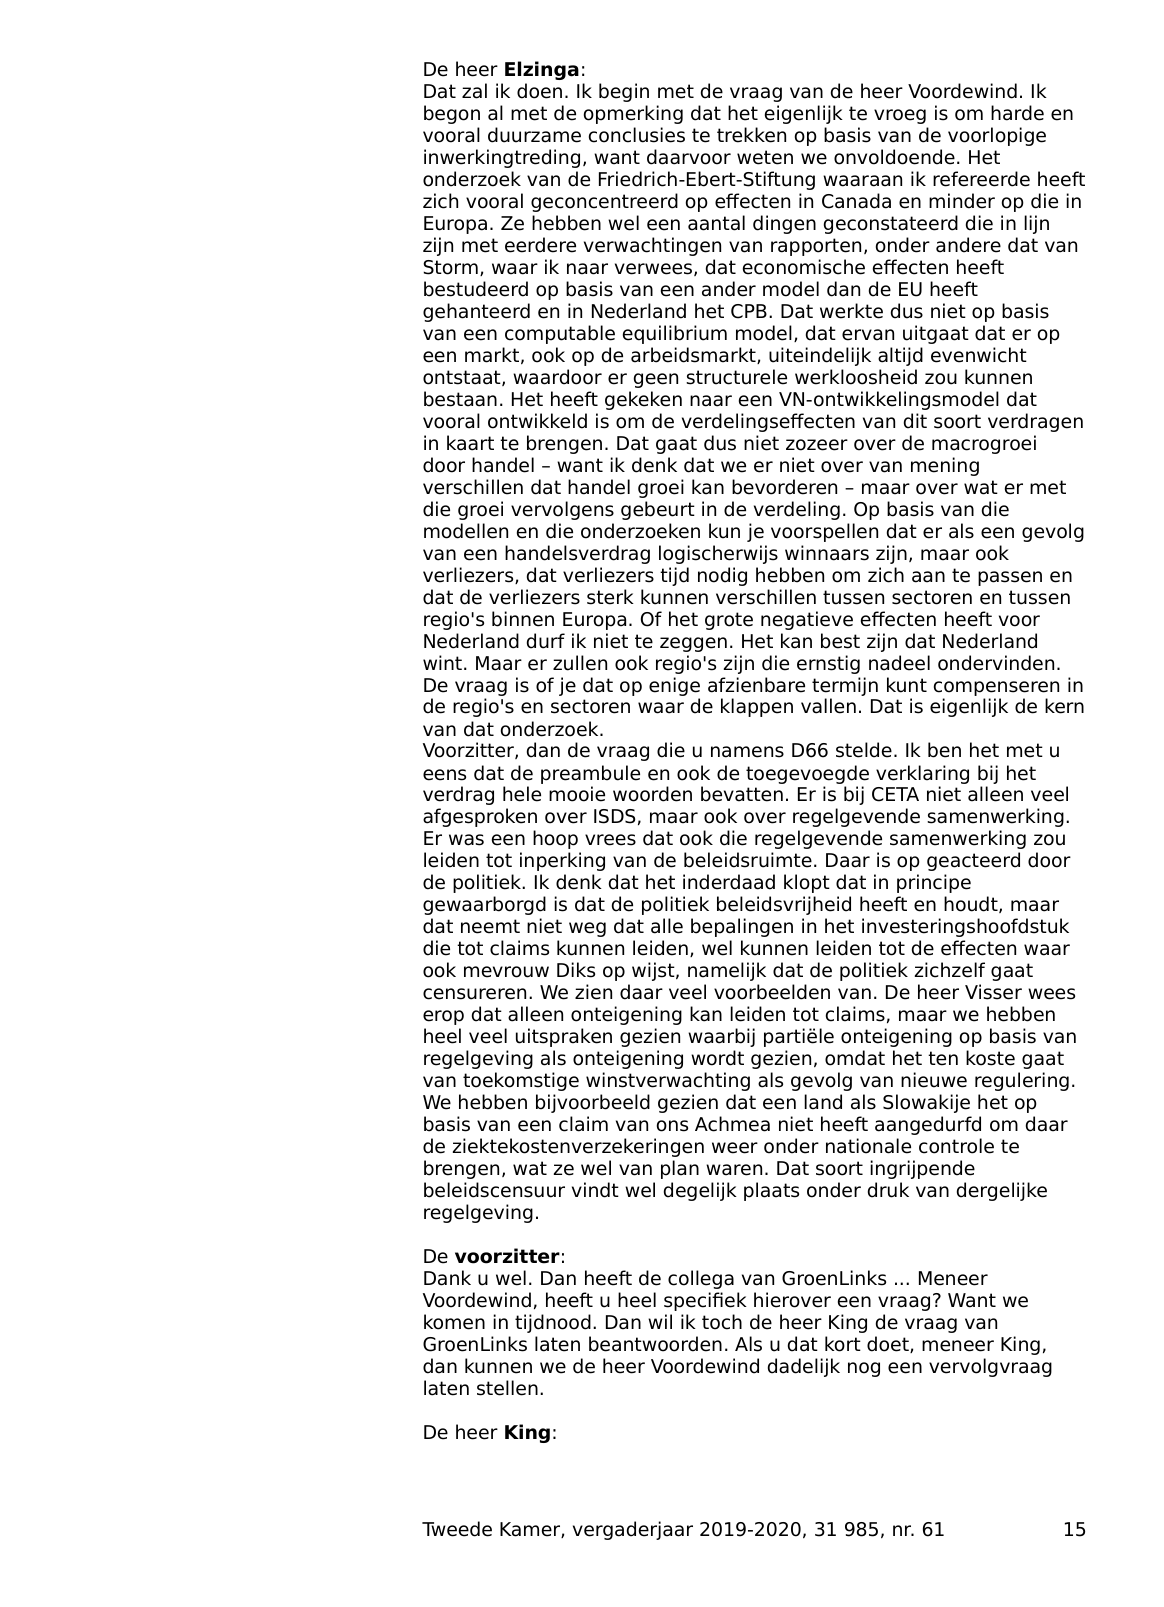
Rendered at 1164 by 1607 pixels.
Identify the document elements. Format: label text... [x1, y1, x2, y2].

text De heer Elzinga: [422, 59, 1087, 81]
text Dat zal ik doen. Ik begin met de vraag van de heer Voordewind. Ik begon al met de opmerking dat het eigenlijk te vroeg is om harde en vooral duurzame conclusies te trekken op basis van de voorlopige inwerkingtreding, want daarvoor weten we onvoldoende. Het onderzoek van de Friedrich-Ebert-Stiftung waaraan ik refereerde heeft zich vooral geconcentreerd op effecten in Canada en minder op die in Europa. Ze hebben wel een aantal dingen geconstateerd die in lijn zijn met eerdere verwachtingen van rapporten, onder andere dat van Storm, waar ik naar verwees, dat economische effecten heeft bestudeerd op basis van een ander model dan de EU heeft gehanteerd en in Nederland het CPB. Dat werkte dus niet op basis van een computable equilibrium model, dat ervan uitgaat dat er op een markt, ook op de arbeidsmarkt, uiteindelijk altijd evenwicht ontstaat, waardoor er geen structurele werkloosheid zou kunnen bestaan. Het heeft gekeken naar een VN-ontwikkelingsmodel dat vooral ontwikkeld is om de verdelingseffecten van dit soort verdragen in kaart te brengen. Dat gaat dus niet zozeer over de macrogroei door handel – want ik denk dat we er niet over van mening verschillen dat handel groei kan bevorderen – maar over wat er met die groei vervolgens gebeurt in de verdeling. Op basis van die modellen en die onderzoeken kun je voorspellen dat er als een gevolg van een handelsverdrag logischerwijs winnaars zijn, maar ook verliezers, dat verliezers tijd nodig hebben om zich aan te passen en dat de verliezers sterk kunnen verschillen tussen sectoren en tussen regio's binnen Europa. Of het grote negatieve effecten heeft voor Nederland durf ik niet te zeggen. Het kan best zijn dat Nederland wint. Maar er zullen ook regio's zijn die ernstig nadeel ondervinden. De vraag is of je dat op enige afzienbare termijn kunt compenseren in de regio's en sectoren waar de klappen vallen. Dat is eigenlijk de kern van dat onderzoek. [422, 81, 1087, 740]
text Dank u wel. Dan heeft de collega van GroenLinks ... Meneer Voordewind, heeft u heel specifiek hierover een vraag? Want we komen in tijdnood. Dan wil ik toch de heer King de vraag van GroenLinks laten beantwoorden. Als u dat kort doet, meneer King, dan kunnen we de heer Voordewind dadelijk nog een vervolgvraag laten stellen. [422, 1268, 1087, 1400]
text De voorzitter: [422, 1246, 1087, 1268]
text Voorzitter, dan de vraag die u namens D66 stelde. Ik ben het met u eens dat de preambule en ook de toegevoegde verklaring bij het verdrag hele mooie woorden bevatten. Er is bij CETA niet alleen veel afgesproken over ISDS, maar ook over regelgevende samenwerking. Er was een hoop vrees dat ook die regelgevende samenwerking zou leiden tot inperking van de beleidsruimte. Daar is op geacteerd door de politiek. Ik denk dat het inderdaad klopt dat in principe gewaarborgd is dat de politiek beleidsvrijheid heeft en houdt, maar dat neemt niet weg dat alle bepalingen in het investeringshoofdstuk die tot claims kunnen leiden, wel kunnen leiden tot de effecten waar ook mevrouw Diks op wijst, namelijk dat de politiek zichzelf gaat censureren. We zien daar veel voorbeelden van. De heer Visser wees erop dat alleen onteigening kan leiden tot claims, maar we hebben heel veel uitspraken gezien waarbij partiële onteigening op basis van regelgeving als onteigening wordt gezien, omdat het ten koste gaat van toekomstige winstverwachting als gevolg van nieuwe regulering. We hebben bijvoorbeeld gezien dat een land als Slowakije het op basis van een claim van ons Achmea niet heeft aangedurfd om daar de ziektekostenverzekeringen weer onder nationale controle te brengen, wat ze wel van plan waren. Dat soort ingrijpende beleidscensuur vindt wel degelijk plaats onder druk van dergelijke regelgeving. [422, 740, 1087, 1224]
text De heer King: [422, 1422, 1087, 1444]
